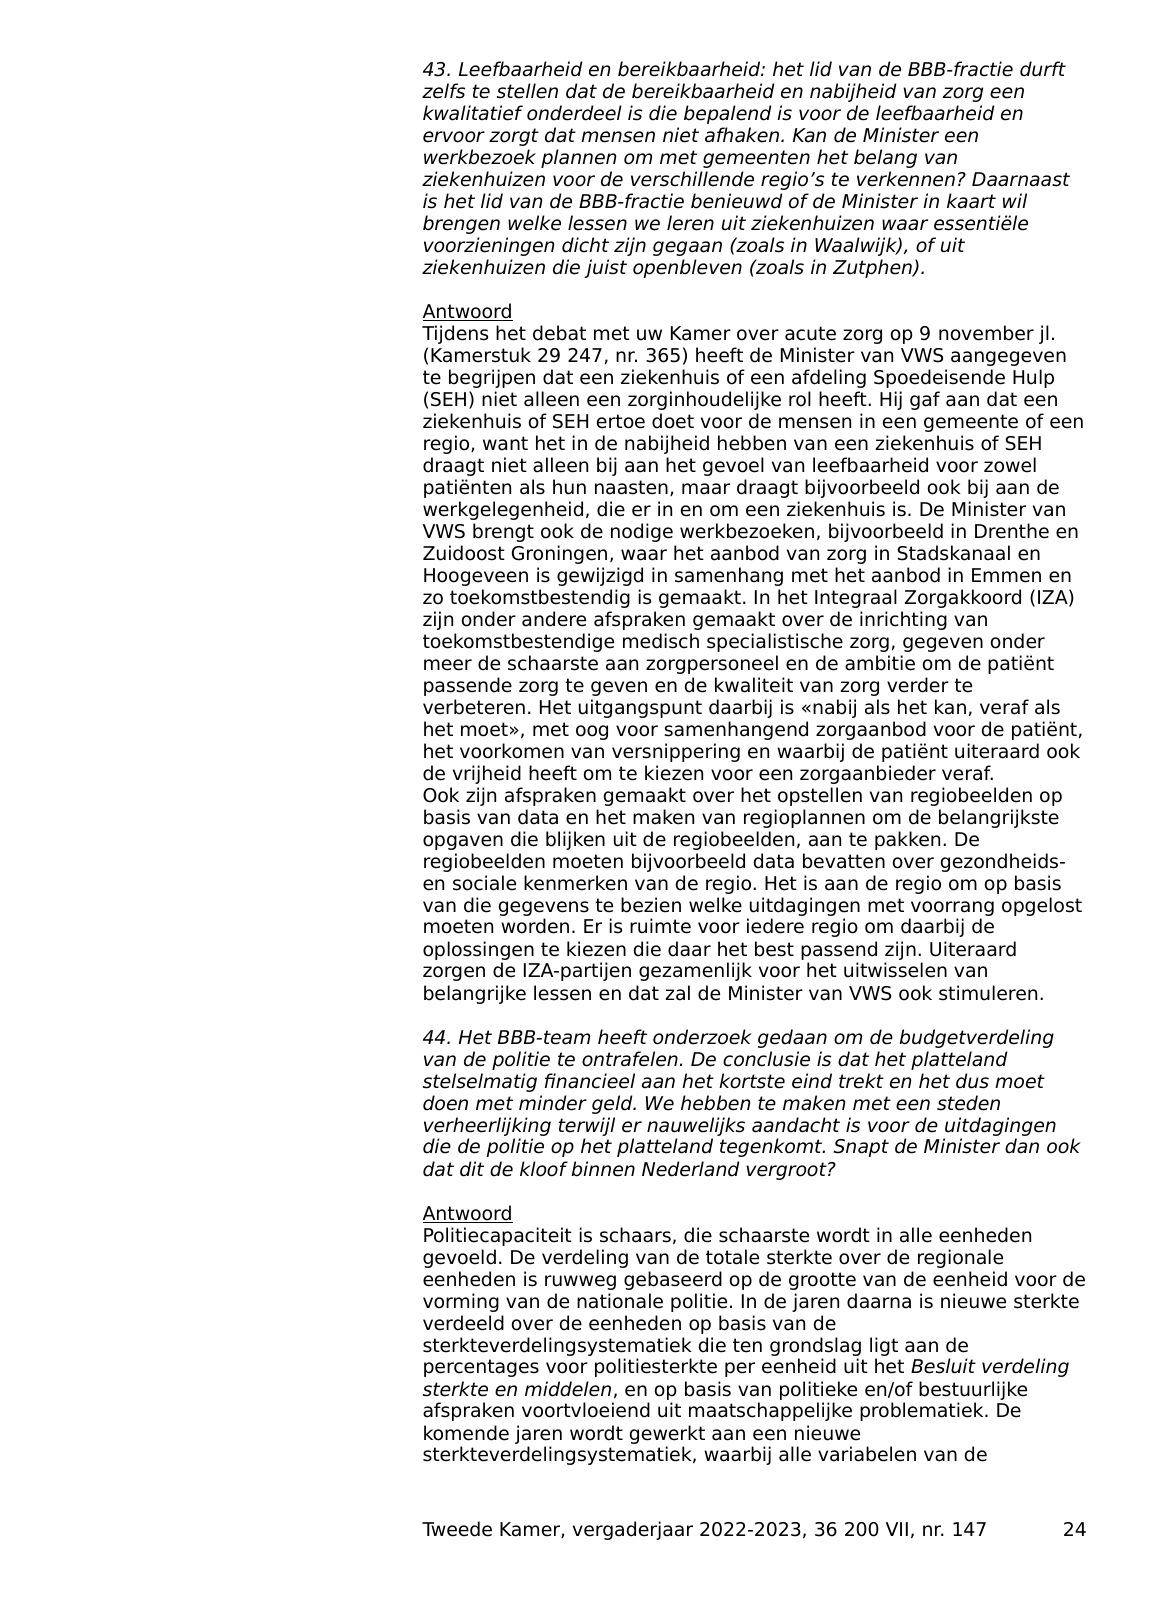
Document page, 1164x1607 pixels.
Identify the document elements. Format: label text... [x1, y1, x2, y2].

text Ook zijn afspraken gemaakt over het opstellen van regiobeelden op basis van data en het maken van regioplannen om de belangrijkste opgaven die blijken uit de regiobeelden, aan te pakken. De regiobeelden moeten bijvoorbeeld data bevatten over gezondheids- en sociale kenmerken van de regio. Het is aan de regio om op basis van die gegevens te bezien welke uitdagingen met voorrang opgelost moeten worden. Er is ruimte voor iedere regio om daarbij de oplossingen te kiezen die daar het best passend zijn. Uiteraard zorgen de IZA-partijen gezamenlijk voor het uitwisselen van belangrijke lessen en dat zal de Minister van VWS ook stimuleren. [422, 784, 1087, 1004]
text 43. Leefbaarheid en bereikbaarheid: het lid van de BBB-fractie durft zelfs te stellen dat de bereikbaarheid en nabijheid van zorg een kwalitatief onderdeel is die bepalend is voor de leefbaarheid en ervoor zorgt dat mensen niet afhaken. Kan de Minister een werkbezoek plannen om met gemeenten het belang van ziekenhuizen voor de verschillende regio’s te verkennen? Daarnaast is het lid van de BBB-fractie benieuwd of de Minister in kaart wil brengen welke lessen we leren uit ziekenhuizen waar essentiële voorzieningen dicht zijn gegaan (zoals in Waalwijk), of uit ziekenhuizen die juist openbleven (zoals in Zutphen). [422, 59, 1087, 279]
text 44. Het BBB-team heeft onderzoek gedaan om de budgetverdeling van de politie te ontrafelen. De conclusie is dat het platteland stelselmatig financieel aan het kortste eind trekt en het dus moet doen met minder geld. We hebben te maken met een steden verheerlijking terwijl er nauwelijks aandacht is voor de uitdagingen die de politie op het platteland tegenkomt. Snapt de Minister dan ook dat dit de kloof binnen Nederland vergroot? [422, 1027, 1087, 1180]
text Antwoord [422, 301, 1087, 323]
text Antwoord [422, 1203, 1087, 1224]
text Tijdens het debat met uw Kamer over acute zorg op 9 november jl. (Kamerstuk 29 247, nr. 365) heeft de Minister van VWS aangegeven te begrijpen dat een ziekenhuis of een afdeling Spoedeisende Hulp (SEH) niet alleen een zorginhoudelijke rol heeft. Hij gaf aan dat een ziekenhuis of SEH ertoe doet voor de mensen in een gemeente of een regio, want het in de nabijheid hebben van een ziekenhuis of SEH draagt niet alleen bij aan het gevoel van leefbaarheid voor zowel patiënten als hun naasten, maar draagt bijvoorbeeld ook bij aan de werkgelegenheid, die er in en om een ziekenhuis is. De Minister van VWS brengt ook de nodige werkbezoeken, bijvoorbeeld in Drenthe en Zuidoost Groningen, waar het aanbod van zorg in Stadskanaal en Hoogeveen is gewijzigd in samenhang met het aanbod in Emmen en zo toekomstbestendig is gemaakt. In het Integraal Zorgakkoord (IZA) zijn onder andere afspraken gemaakt over de inrichting van toekomstbestendige medisch specialistische zorg, gegeven onder meer de schaarste aan zorgpersoneel en de ambitie om de patiënt passende zorg te geven en de kwaliteit van zorg verder te verbeteren. Het uitgangspunt daarbij is «nabij als het kan, veraf als het moet», met oog voor samenhangend zorgaanbod voor de patiënt, het voorkomen van versnippering en waarbij de patiënt uiteraard ook de vrijheid heeft om te kiezen voor een zorgaanbieder veraf. [422, 323, 1087, 784]
text Politiecapaciteit is schaars, die schaarste wordt in alle eenheden gevoeld. De verdeling van de totale sterkte over de regionale eenheden is ruwweg gebaseerd op de grootte van de eenheid voor de vorming van de nationale politie. In de jaren daarna is nieuwe sterkte verdeeld over de eenheden op basis van de sterkteverdelingsystematiek die ten grondslag ligt aan de percentages voor politiesterkte per eenheid uit het Besluit verdeling sterkte en middelen, en op basis van politieke en/of bestuurlijke afspraken voortvloeiend uit maatschappelijke problematiek. De komende jaren wordt gewerkt aan een nieuwe sterkteverdelingsystematiek, waarbij alle variabelen van de [422, 1224, 1087, 1466]
